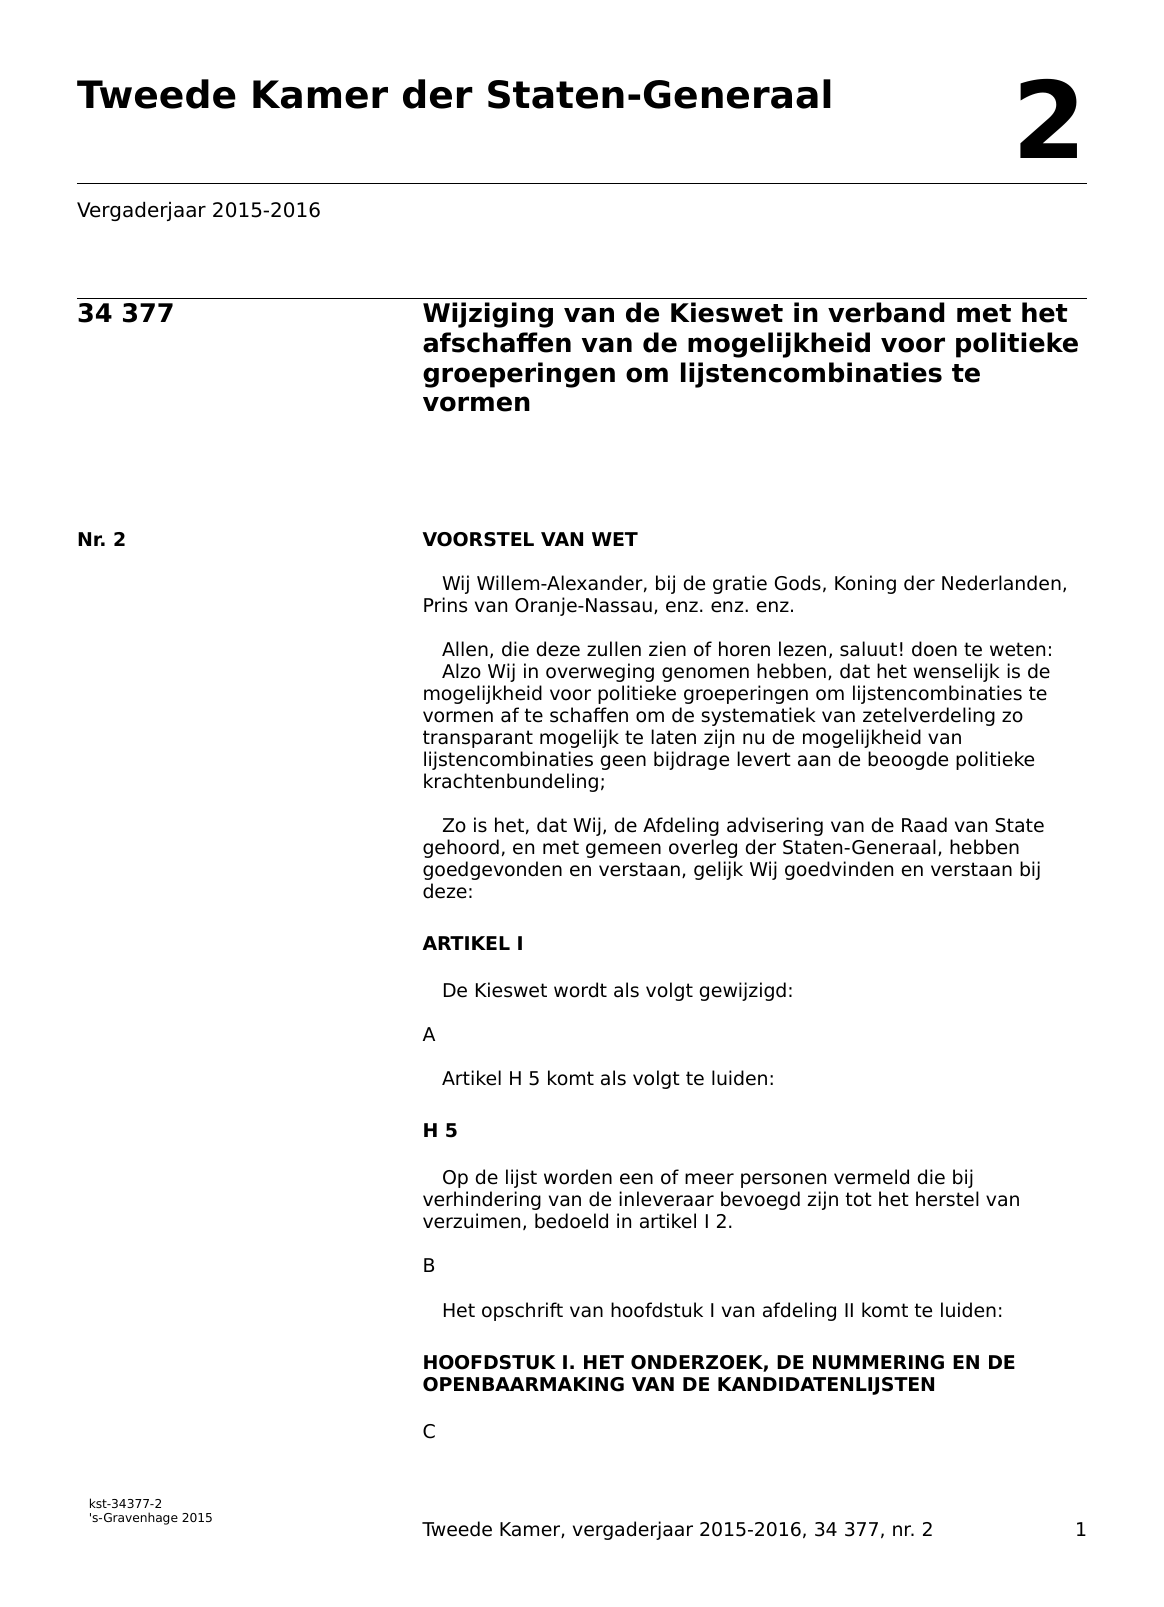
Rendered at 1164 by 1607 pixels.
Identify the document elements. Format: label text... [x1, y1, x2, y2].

table_header Tweede Kamer der Staten-Generaal [77, 59, 886, 183]
table_cell Vergaderjaar 2015-2016 [77, 184, 1087, 298]
text Het opschrift van hoofdstuk I van afdeling II komt te luiden: [422, 1299, 1087, 1322]
text Wij Willem-Alexander, bij de gratie Gods, Koning der Nederlanden, Prins van Oranje-Nassau, enz. enz. enz. [422, 573, 1087, 617]
subtitle H 5 [422, 1120, 1087, 1142]
text 's-Gravenhage 2015 [88, 1511, 323, 1525]
text Alzo Wij in overweging genomen hebben, dat het wenselijk is de mogelijkheid voor politieke groeperingen om lijstencombinaties te vormen af te schaffen om de systematiek van zetelverdeling zo transparant mogelijk te laten zijn nu de mogelijkheid van lijstencombinaties geen bijdrage levert aan de beoogde politieke krachtenbundeling; [422, 661, 1087, 793]
subtitle 34 377 Wijziging van de Kieswet in verband met het afschaffen van de mogelijkheid voor politieke groeperingen om lijstencombinaties te vormen [77, 299, 1087, 418]
text Zo is het, dat Wij, de Afdeling advisering van de Raad van State gehoord, en met gemeen overleg der Staten-Generaal, hebben goedgevonden en verstaan, gelijk Wij goedvinden en verstaan bij deze: [422, 815, 1087, 903]
text kst-34377-2 [88, 1497, 323, 1511]
text C [422, 1421, 1087, 1442]
text De Kieswet wordt als volgt gewijzigd: [422, 980, 1087, 1002]
text A [422, 1024, 1087, 1046]
subtitle ARTIKEL I [422, 933, 1087, 955]
subtitle HOOFDSTUK I. HET ONDERZOEK, DE NUMMERING EN DE OPENBAARMAKING VAN DE KANDIDATENLIJSTEN [422, 1352, 1087, 1396]
subtitle Nr. 2 VOORSTEL VAN WET [77, 529, 1087, 551]
text Allen, die deze zullen zien of horen lezen, saluut! doen te weten: [422, 639, 1087, 661]
text Artikel H 5 komt als volgt te luiden: [422, 1068, 1087, 1090]
table_header 2 [886, 59, 1087, 183]
text B [422, 1255, 1087, 1277]
text Op de lijst worden een of meer personen vermeld die bij verhindering van de inleveraar bevoegd zijn tot het herstel van verzuimen, bedoeld in artikel I 2. [422, 1167, 1087, 1233]
